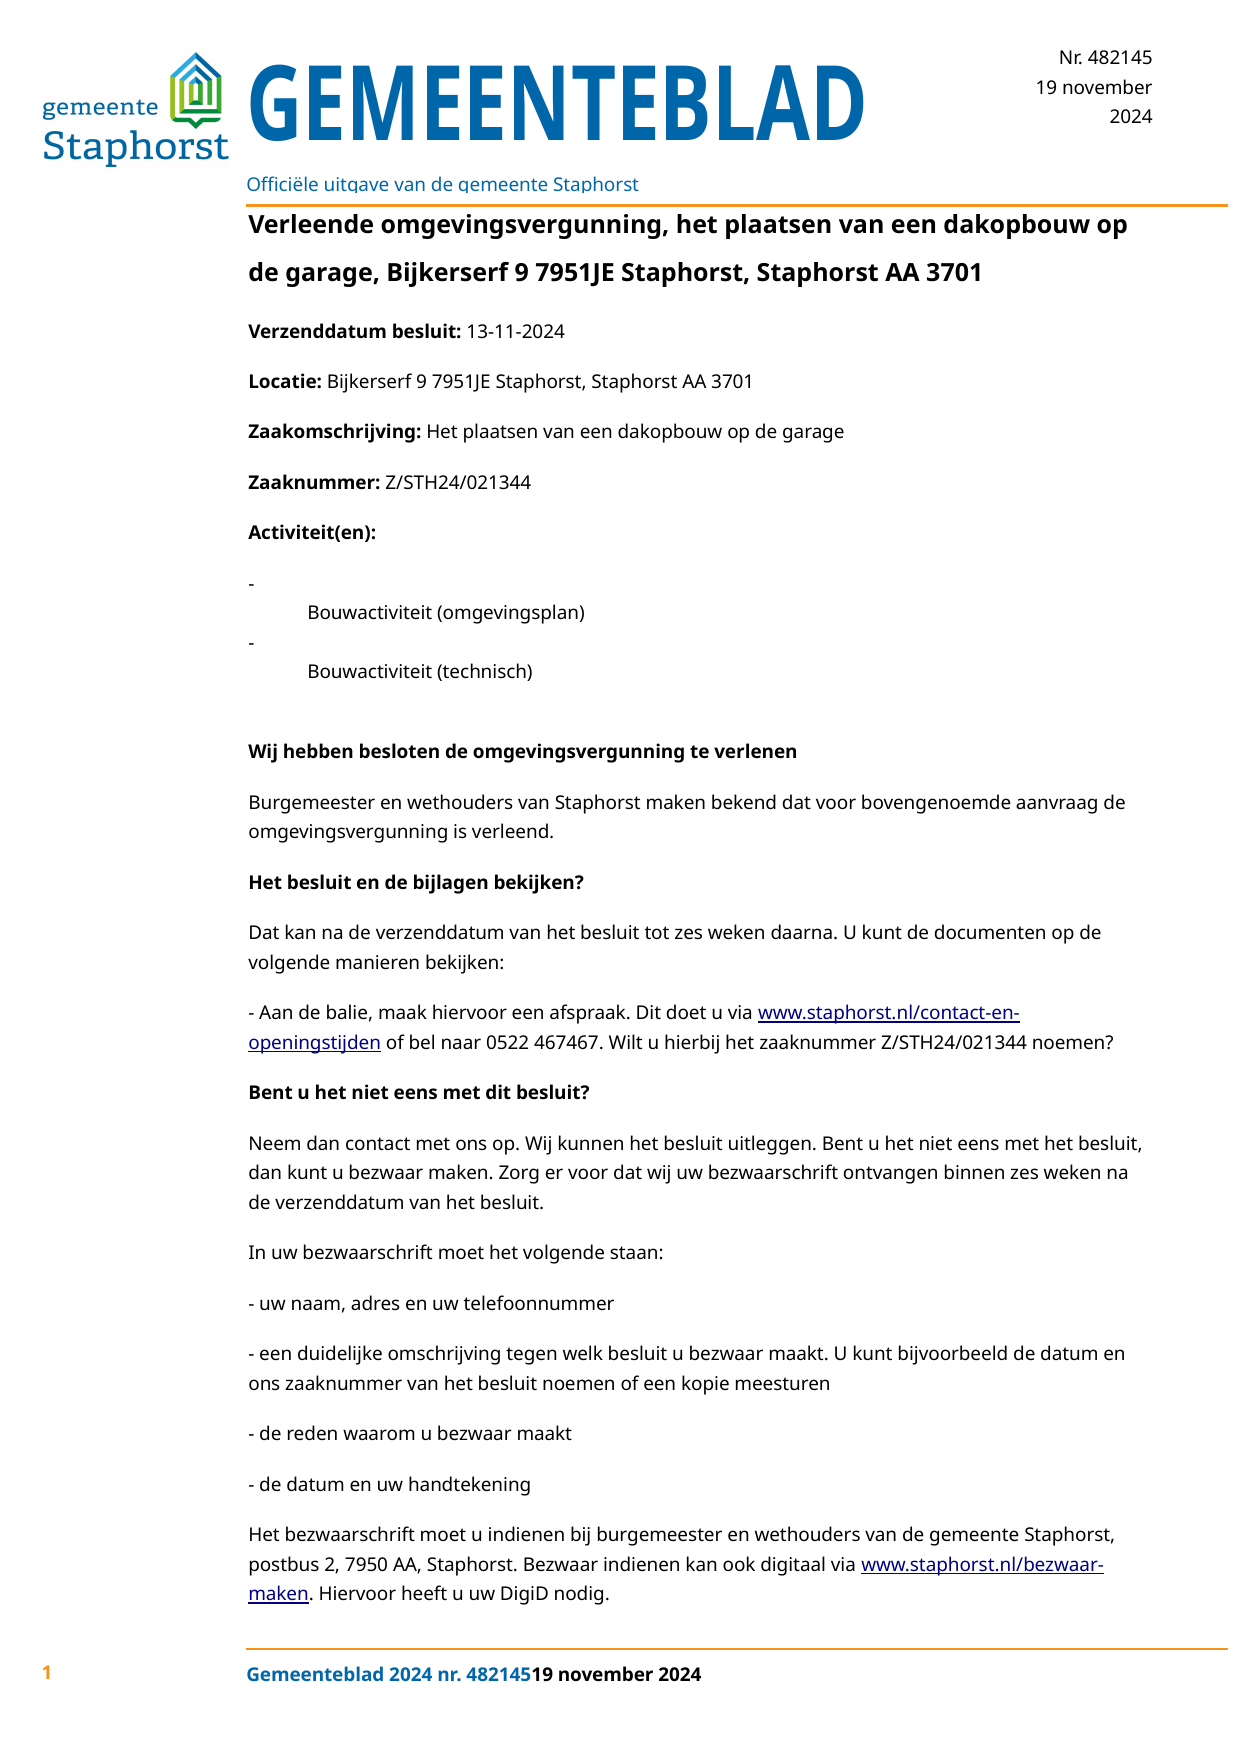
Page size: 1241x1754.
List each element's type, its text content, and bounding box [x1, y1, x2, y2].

text Zaakomschrijving: Het plaatsen van een dakopbouw op de garage [248, 419, 1152, 444]
text Het bezwaarschrift moet u indienen bij burgemeester en wethouders van de gemeente Staphorst, postbus 2, 7950 AA, Staphorst. Bezwaar indienen kan ook digitaal via www.staphorst.nl/bezwaar-maken. Hiervoor heeft u uw DigiD nodig. [248, 1521, 1152, 1606]
text - uw naam, adres en uw telefoonnummer [248, 1290, 1152, 1316]
text - Aan de balie, maak hiervoor een afspraak. Dit doet u via www.staphorst.nl/contact-en-openingstijden of bel naar 0522 467467. Wilt u hierbij het zaaknummer Z/STH24/021344 noemen? [248, 999, 1152, 1055]
text Bent u het niet eens met dit besluit? [248, 1079, 1152, 1105]
text Locatie: Bijkerserf 9 7951JE Staphorst, Staphorst AA 3701 [248, 368, 1152, 394]
text In uw bezwaarschrift moet het volgende staan: [248, 1239, 1152, 1265]
text Wij hebben besloten de omgevingsvergunning te verlenen [248, 739, 1152, 764]
text - de reden waarom u bezwaar maakt [248, 1420, 1152, 1446]
text - de datum en uw handtekening [248, 1471, 1152, 1497]
picture [41, 47, 231, 172]
text Verzenddatum besluit: 13-11-2024 [248, 318, 1152, 344]
list Bouwactiviteit (technisch) [248, 659, 1152, 684]
text Dat kan na de verzenddatum van het besluit tot zes weken daarna. U kunt de documenten op de volgende manieren bekijken: [248, 919, 1152, 975]
text - een duidelijke omschrijving tegen welk besluit u bezwaar maakt. U kunt bijvoorbeeld de datum en ons zaaknummer van het besluit noemen of een kopie meesturen [248, 1340, 1152, 1396]
text Burgemeester en wethouders van Staphorst maken bekend dat voor bovengenoemde aanvraag de omgevingsvergunning is verleend. [248, 789, 1152, 844]
text Verleende omgevingsvergunning, het plaatsen van een dakopbouw op de garage, Bijkerserf 9 7951JE Staphorst, Staphorst AA 3701 [248, 207, 1152, 288]
text Activiteit(en): [248, 519, 1152, 545]
text Het besluit en de bijlagen bekijken? [248, 869, 1152, 895]
list Bouwactiviteit (omgevingsplan) [248, 599, 1152, 625]
text Zaaknummer: Z/STH24/021344 [248, 469, 1152, 495]
text Neem dan contact met ons op. Wij kunnen het besluit uitleggen. Bent u het niet eens met het besluit, dan kunt u bezwaar maken. Zorg er voor dat wij uw bezwaarschrift ontvangen binnen zes weken na de verzenddatum van het besluit. [248, 1130, 1152, 1215]
